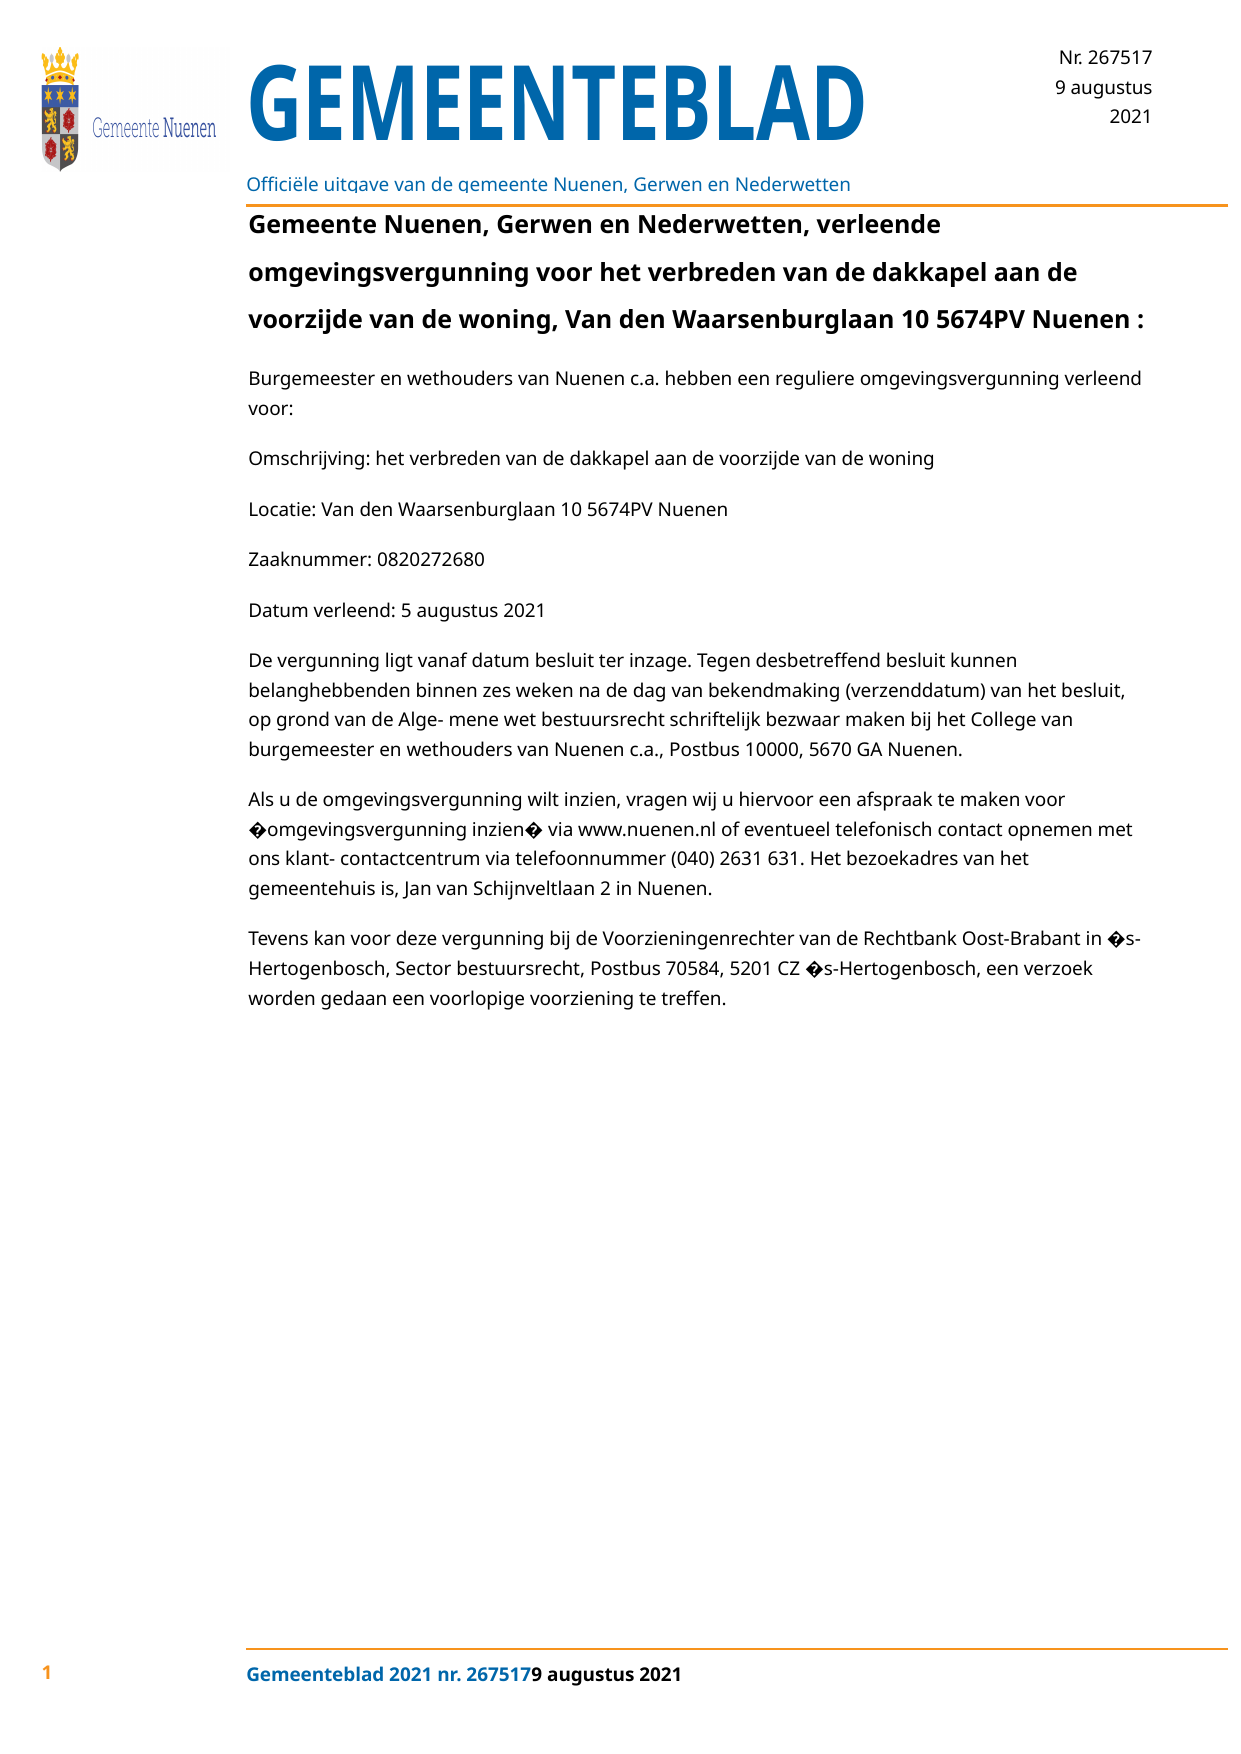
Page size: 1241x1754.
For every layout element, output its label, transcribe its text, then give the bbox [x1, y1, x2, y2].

text Zaaknummer: 0820272680 [248, 546, 1152, 572]
text Tevens kan voor deze vergunning bij de Voorzieningenrechter van de Rechtbank Oost-Brabant in �s-Hertogenbosch, Sector bestuursrecht, Postbus 70584, 5201 CZ �s-Hertogenbosch, een verzoek worden gedaan een voorlopige voorziening te treffen. [248, 926, 1152, 1010]
picture [41, 47, 231, 172]
text Gemeente Nuenen, Gerwen en Nederwetten, verleende omgevingsvergunning voor het verbreden van de dakkapel aan de voorzijde van de woning, Van den Waarsenburglaan 10 5674PV Nuenen : [248, 207, 1152, 336]
text De vergunning ligt vanaf datum besluit ter inzage. Tegen desbetreffend besluit kunnen belanghebbenden binnen zes weken na de dag van bekendmaking (verzenddatum) van het besluit, op grond van de Alge- mene wet bestuursrecht schriftelijk bezwaar maken bij het College van burgemeester en wethouders van Nuenen c.a., Postbus 10000, 5670 GA Nuenen. [248, 647, 1152, 762]
text Omschrijving: het verbreden van de dakkapel aan de voorzijde van de woning [248, 446, 1152, 471]
text Als u de omgevingsvergunning wilt inzien, vragen wij u hiervoor een afspraak te maken voor �omgevingsvergunning inzien� via www.nuenen.nl of eventueel telefonisch contact opnemen met ons klant- contactcentrum via telefoonnummer (040) 2631 631. Het bezoekadres van het gemeentehuis is, Jan van Schijnveltlaan 2 in Nuenen. [248, 786, 1152, 901]
text Burgemeester en wethouders van Nuenen c.a. hebben een reguliere omgevingsvergunning verleend voor: [248, 366, 1152, 421]
text Locatie: Van den Waarsenburglaan 10 5674PV Nuenen [248, 496, 1152, 522]
text Datum verleend: 5 augustus 2021 [248, 597, 1152, 622]
